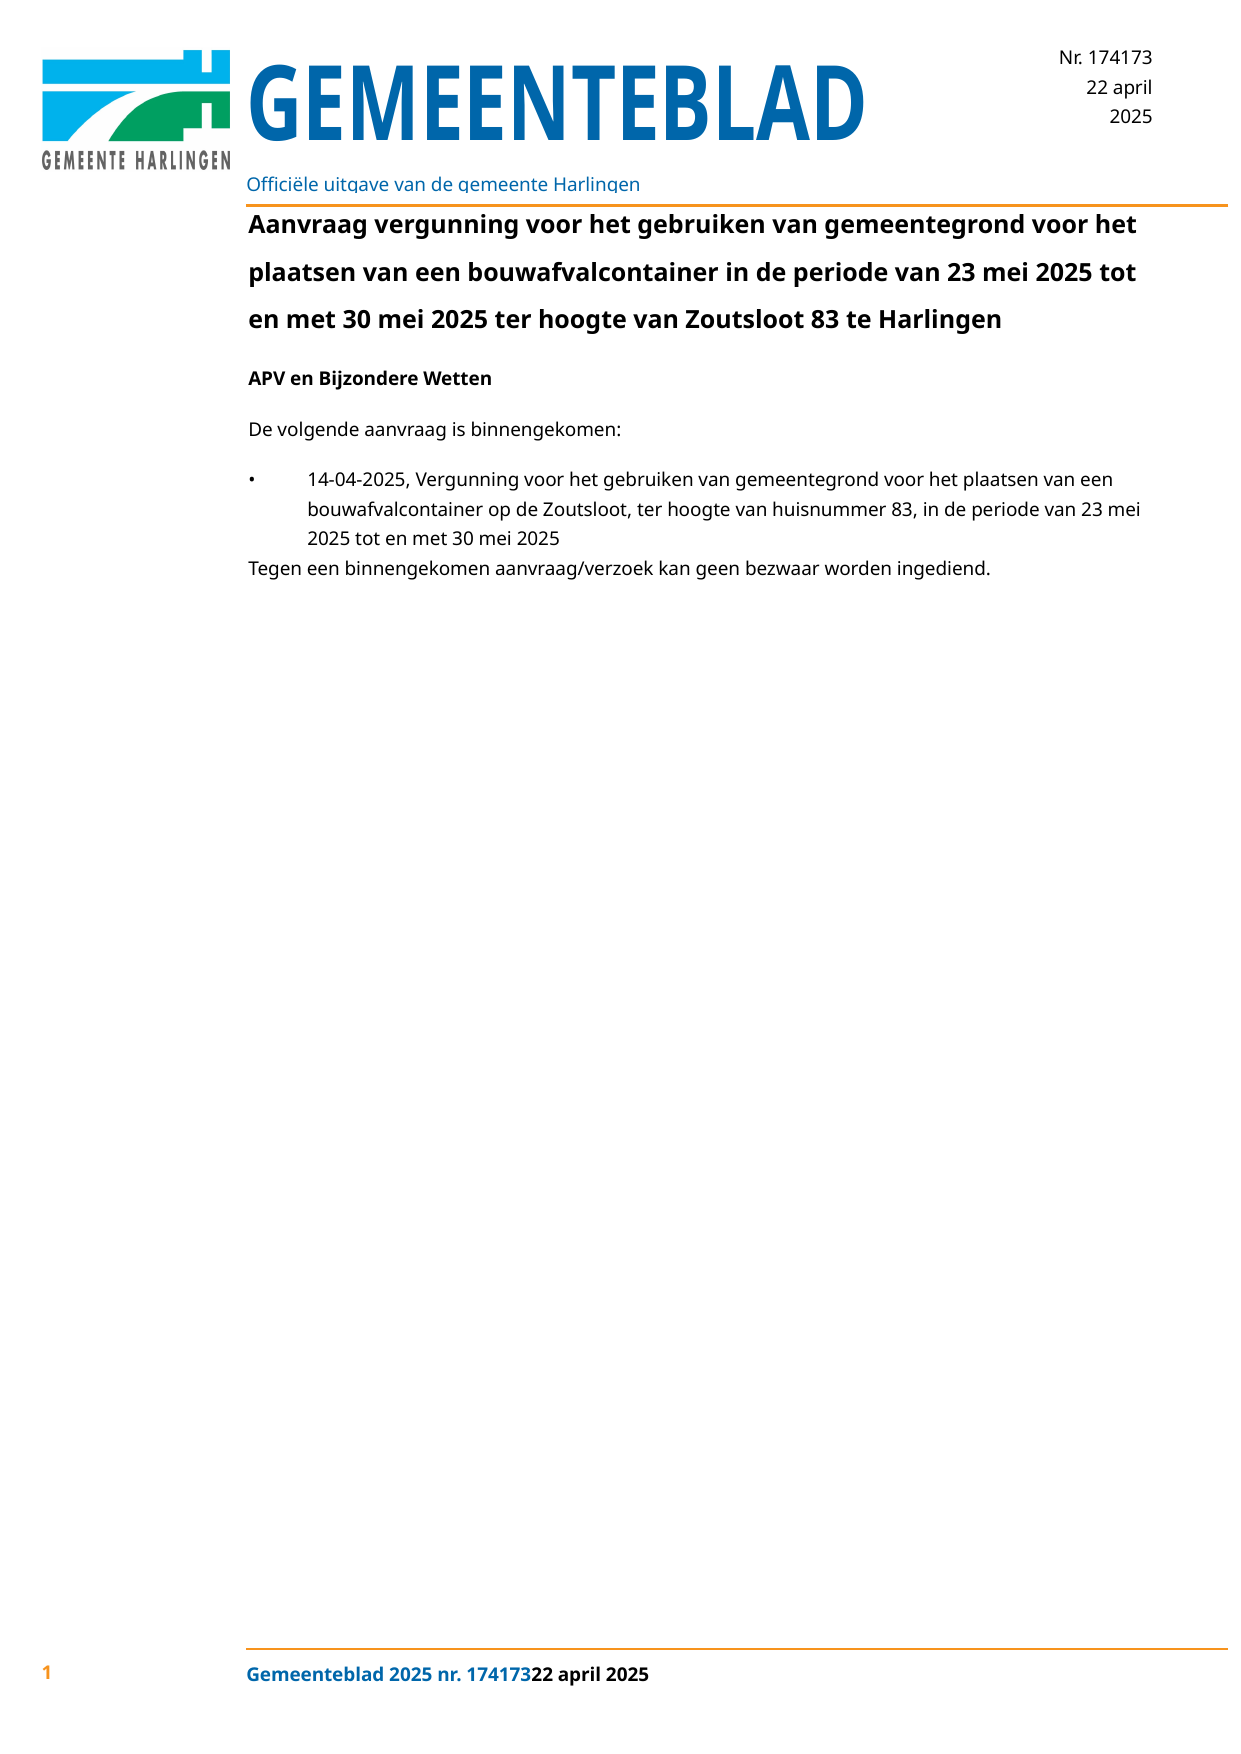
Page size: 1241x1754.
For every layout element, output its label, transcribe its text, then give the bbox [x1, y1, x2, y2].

text Aanvraag vergunning voor het gebruiken van gemeentegrond voor het plaatsen van een bouwafvalcontainer in de periode van 23 mei 2025 tot en met 30 mei 2025 ter hoogte van Zoutsloot 83 te Harlingen [248, 207, 1152, 336]
text APV en Bijzondere Wetten [248, 366, 1152, 391]
text Tegen een binnengekomen aanvraag/verzoek kan geen bezwaar worden ingediend. [248, 555, 1152, 581]
picture [41, 47, 231, 172]
text De volgende aanvraag is binnengekomen: [248, 416, 1152, 442]
list 14-04-2025, Vergunning voor het gebruiken van gemeentegrond voor het plaatsen van een bouwafvalcontainer op de Zoutsloot, ter hoogte van huisnummer 83, in de periode van 23 mei 2025 tot en met 30 mei 2025 [248, 466, 1152, 551]
